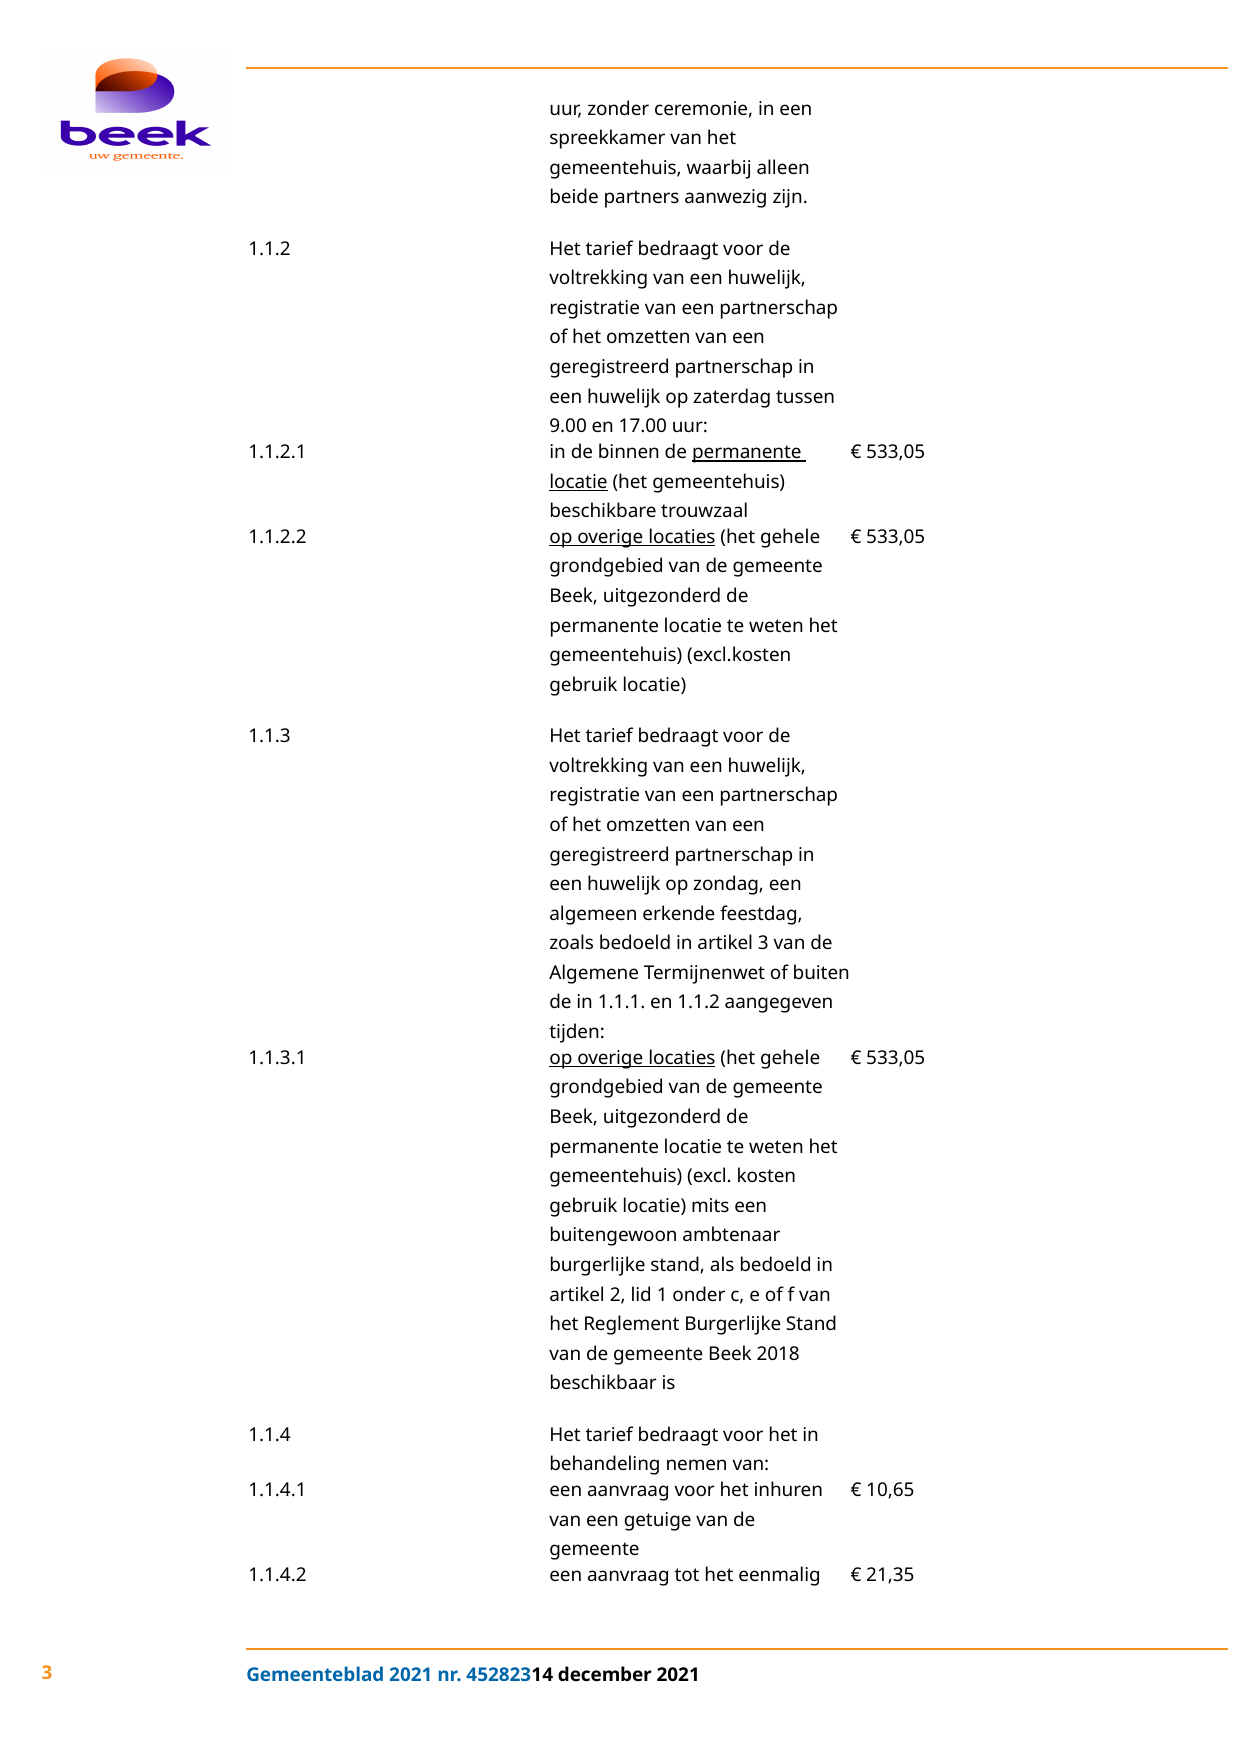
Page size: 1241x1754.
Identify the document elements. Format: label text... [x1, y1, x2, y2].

table_cell een aanvraag tot het eenmalig [549, 1561, 850, 1587]
table_cell 1.1.3.1 [248, 1044, 549, 1395]
table_cell 1.1.4.1 [248, 1476, 549, 1561]
table_cell [850, 697, 1152, 722]
table_cell [850, 235, 1152, 438]
table_cell [248, 209, 549, 235]
table_cell [549, 697, 850, 722]
table_cell [549, 209, 850, 235]
table_cell [248, 697, 549, 722]
table_cell € 533,05 [850, 1044, 1152, 1395]
table_cell op overige locaties (het gehele grondgebied van de gemeente Beek, uitgezonderd de permanente locatie te weten het gemeentehuis) (excl. kosten gebruik locatie) mits een buitengewoon ambtenaar burgerlijke stand, als bedoeld in artikel 2, lid 1 onder c, e of f van het Reglement Burgerlijke Stand van de gemeente Beek 2018 beschikbaar is [549, 1044, 850, 1395]
table_cell [850, 1395, 1152, 1421]
table_cell 1.1.2 [248, 235, 549, 438]
table_cell een aanvraag voor het inhuren van een getuige van de gemeente [549, 1476, 850, 1561]
table_cell € 21,35 [850, 1561, 1152, 1587]
table_cell [850, 95, 1152, 209]
table_cell € 533,05 [850, 523, 1152, 697]
table_cell [850, 209, 1152, 235]
picture [41, 47, 231, 172]
table_cell € 533,05 [850, 438, 1152, 523]
table_cell 1.1.4 [248, 1421, 549, 1476]
table_cell in de binnen de permanente locatie (het gemeentehuis) beschikbare trouwzaal [549, 438, 850, 523]
table_cell [850, 723, 1152, 1044]
table_cell Het tarief bedraagt voor de voltrekking van een huwelijk, registratie van een partnerschap of het omzetten van een geregistreerd partnerschap in een huwelijk op zondag, een algemeen erkende feestdag, zoals bedoeld in artikel 3 van de Algemene Termijnenwet of buiten de in 1.1.1. en 1.1.2 aangegeven tijden: [549, 723, 850, 1044]
table_cell € 10,65 [850, 1476, 1152, 1561]
table_cell Het tarief bedraagt voor de voltrekking van een huwelijk, registratie van een partnerschap of het omzetten van een geregistreerd partnerschap in een huwelijk op zaterdag tussen 9.00 en 17.00 uur: [549, 235, 850, 438]
table_cell 1.1.2.1 [248, 438, 549, 523]
table_cell [549, 1395, 850, 1421]
table_cell [248, 1395, 549, 1421]
table_cell 1.1.3 [248, 723, 549, 1044]
table_cell 1.1.2.2 [248, 523, 549, 697]
table_cell [248, 95, 549, 209]
table_cell Het tarief bedraagt voor het in behandeling nemen van: [549, 1421, 850, 1476]
table_cell uur, zonder ceremonie, in een spreekkamer van het gemeentehuis, waarbij alleen beide partners aanwezig zijn. [549, 95, 850, 209]
table_cell op overige locaties (het gehele grondgebied van de gemeente Beek, uitgezonderd de permanente locatie te weten het gemeentehuis) (excl.kosten gebruik locatie) [549, 523, 850, 697]
table_cell 1.1.4.2 [248, 1561, 549, 1587]
table_cell [850, 1421, 1152, 1476]
